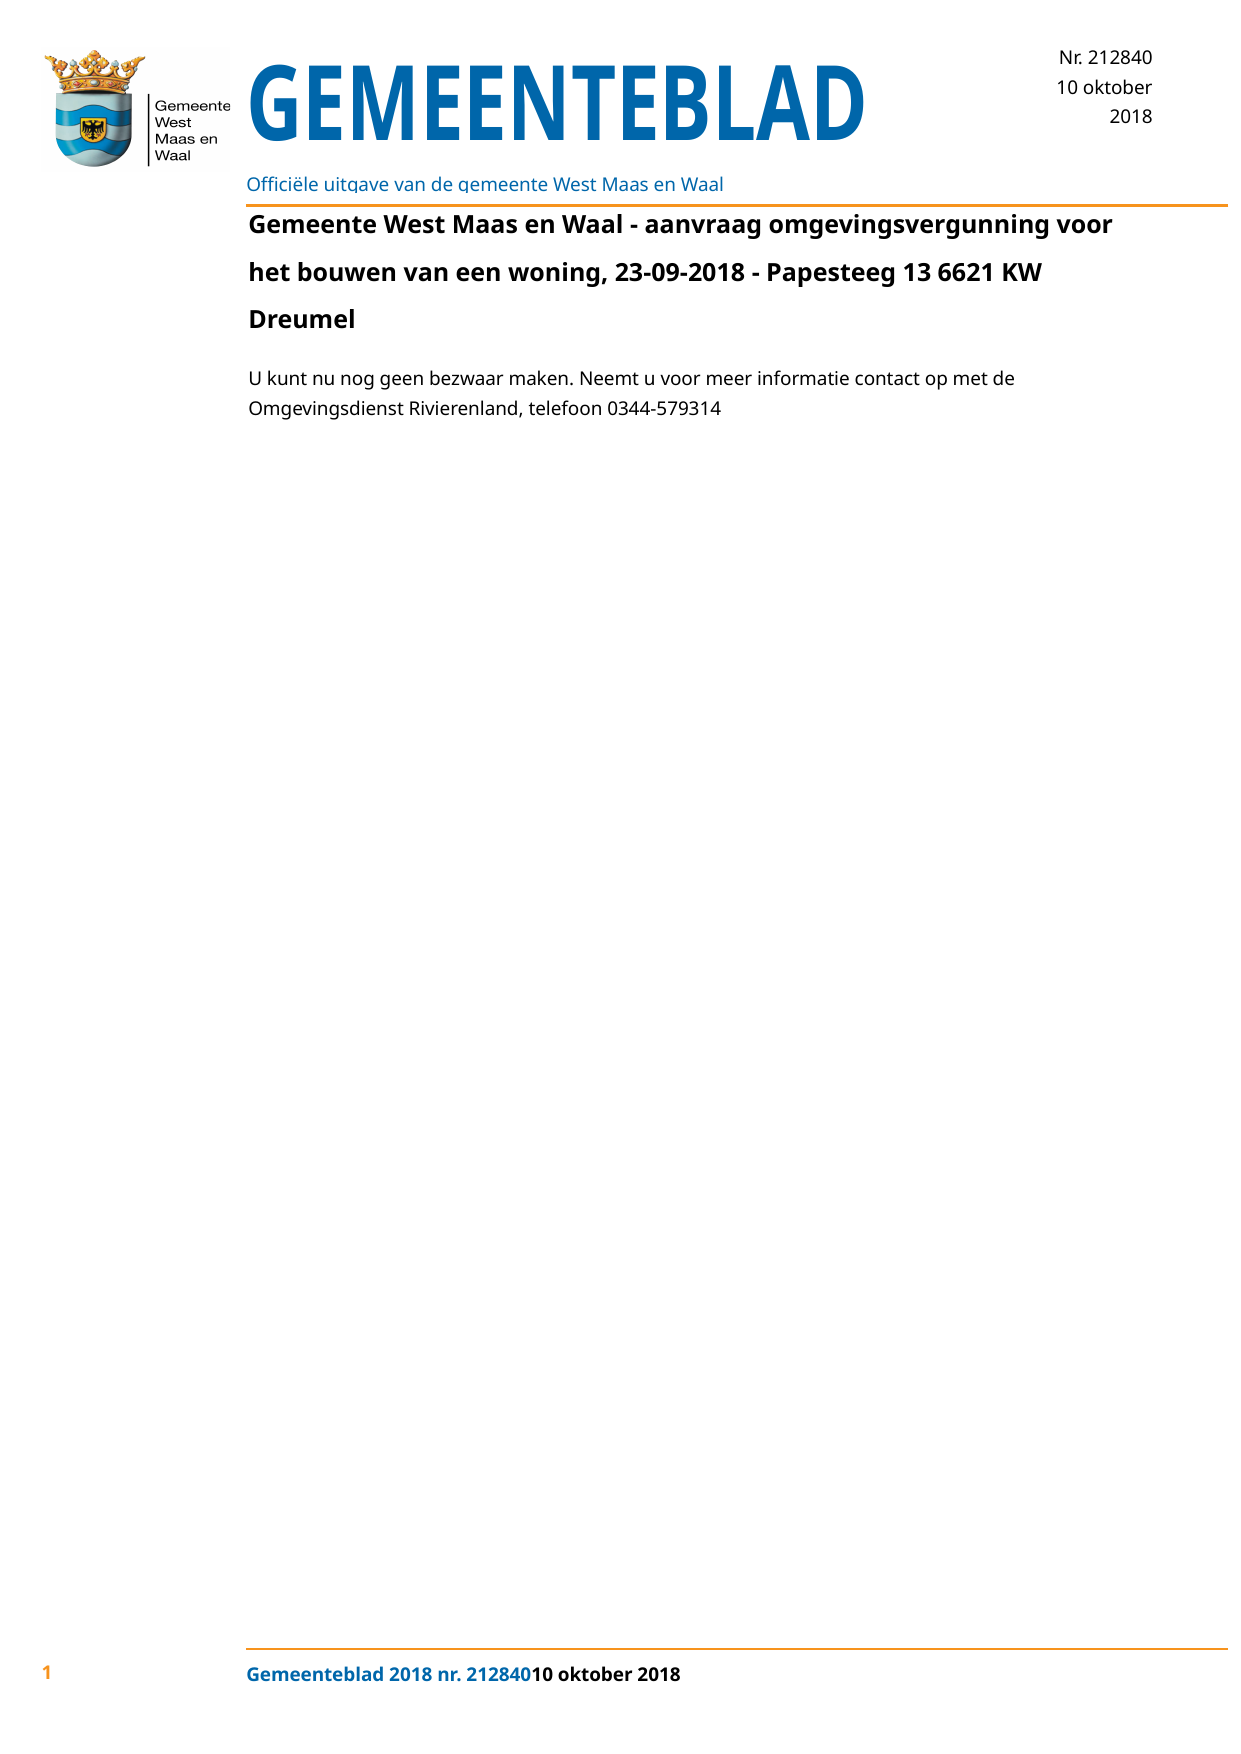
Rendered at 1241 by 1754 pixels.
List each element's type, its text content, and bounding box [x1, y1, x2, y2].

picture [41, 47, 231, 172]
text U kunt nu nog geen bezwaar maken. Neemt u voor meer informatie contact op met de Omgevingsdienst Rivierenland, telefoon 0344-579314 [248, 366, 1152, 421]
text Gemeente West Maas en Waal - aanvraag omgevingsvergunning voor het bouwen van een woning, 23-09-2018 - Papesteeg 13 6621 KW Dreumel [248, 207, 1152, 336]
